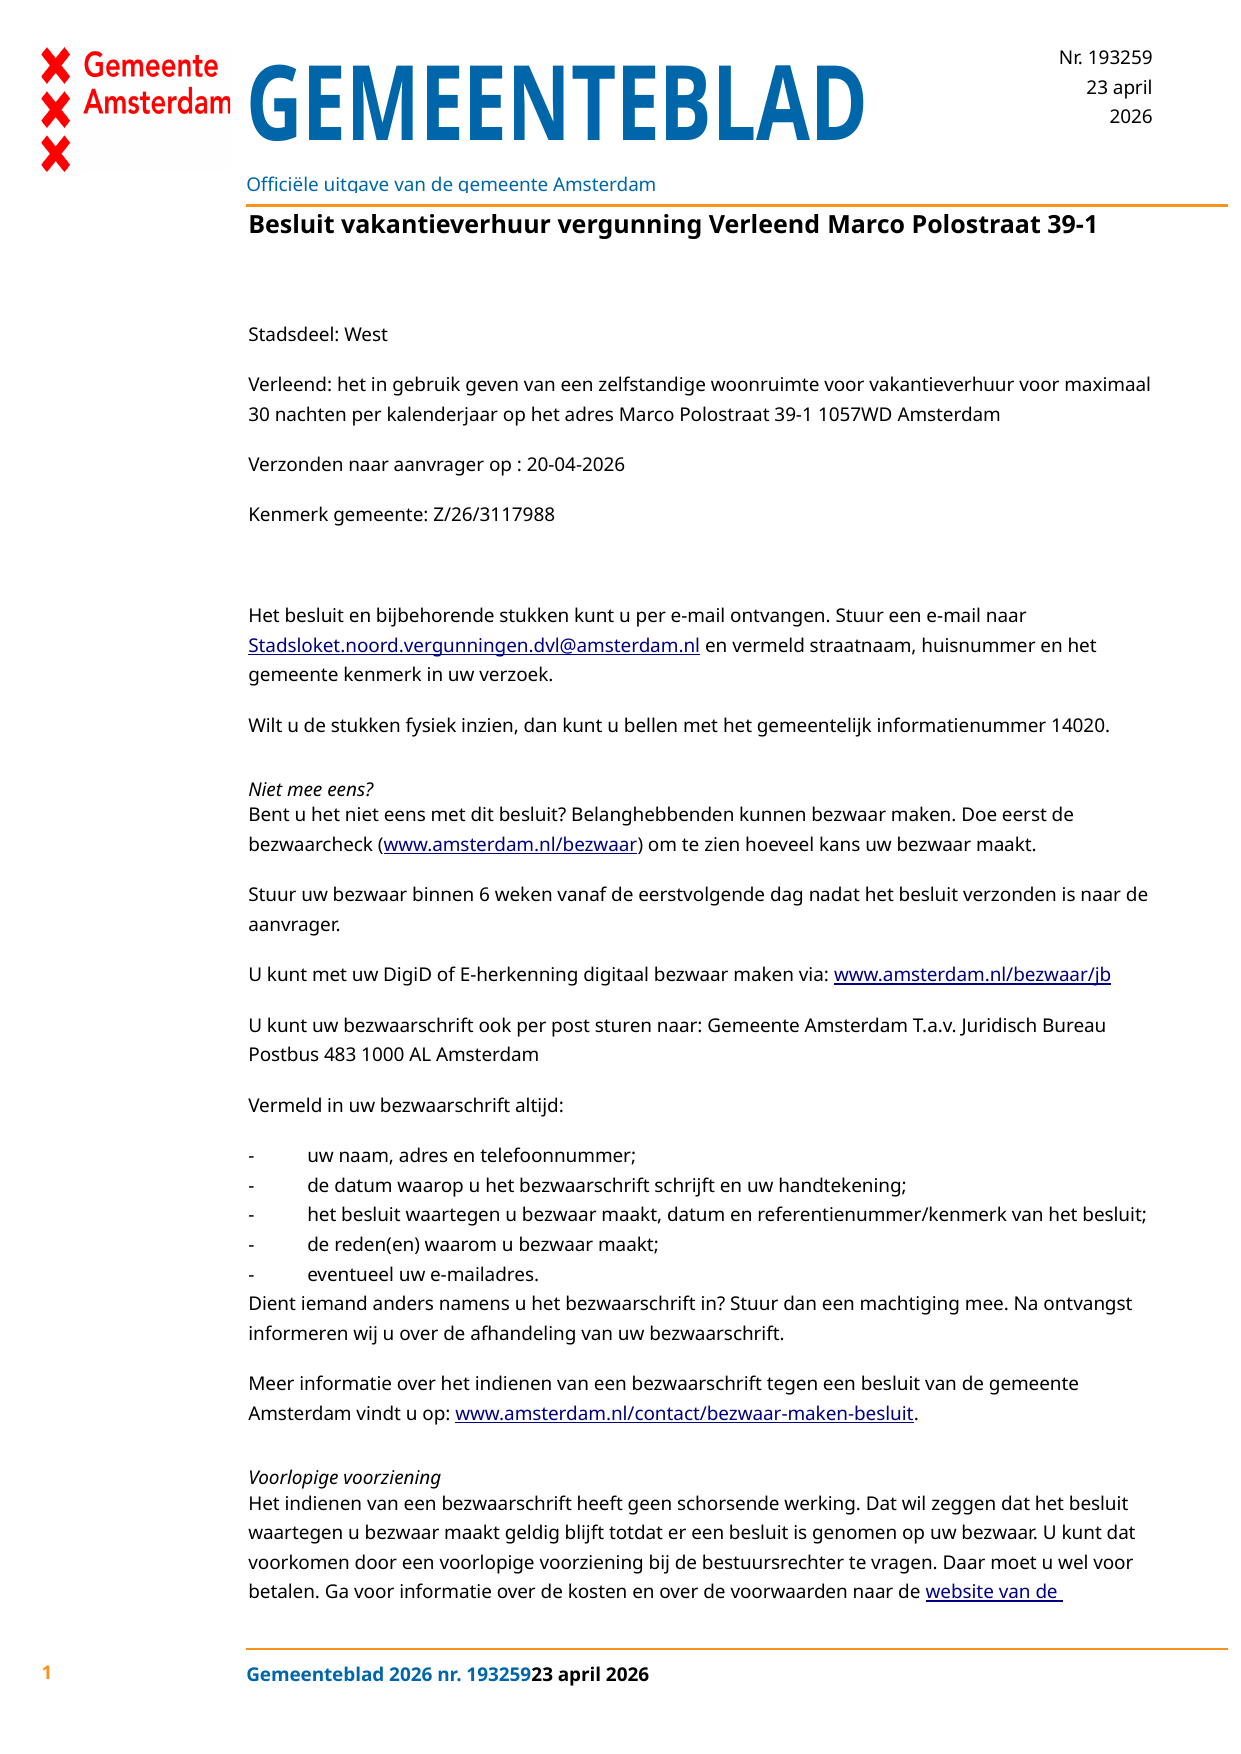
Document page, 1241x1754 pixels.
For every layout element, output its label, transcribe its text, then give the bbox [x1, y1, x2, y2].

text Verleend: het in gebruik geven van een zelfstandige woonruimte voor vakantieverhuur voor maximaal 30 nachten per kalenderjaar op het adres Marco Polostraat 39-1 1057WD Amsterdam [248, 371, 1152, 426]
text Het indienen van een bezwaarschrift heeft geen schorsende werking. Dat wil zeggen dat het besluit waartegen u bezwaar maakt geldig blijft totdat er een besluit is genomen op uw bezwaar. U kunt dat voorkomen door een voorlopige voorziening bij de bestuursrechter te vragen. Daar moet u wel voor betalen. Ga voor informatie over de kosten en over de voorwaarden naar de website van de [248, 1490, 1152, 1604]
text Niet mee eens? [248, 776, 1152, 802]
text Stuur uw bezwaar binnen 6 weken vanaf de eerstvolgende dag nadat het besluit verzonden is naar de aanvrager. [248, 882, 1152, 937]
list de reden(en) waarom u bezwaar maakt; [248, 1231, 1152, 1257]
list uw naam, adres en telefoonnummer; [248, 1142, 1152, 1168]
text Voorlopige voorziening [248, 1464, 1152, 1490]
text U kunt uw bezwaarschrift ook per post sturen naar: Gemeente Amsterdam T.a.v. Juridisch Bureau Postbus 483 1000 AL Amsterdam [248, 1012, 1152, 1067]
list eventueel uw e-mailadres. [248, 1261, 1152, 1287]
picture [41, 47, 231, 172]
list de datum waarop u het bezwaarschrift schrijft en uw handtekening; [248, 1172, 1152, 1198]
text Meer informatie over het indienen van een bezwaarschrift tegen een besluit van de gemeente Amsterdam vindt u op: www.amsterdam.nl/contact/bezwaar-maken-besluit. [248, 1370, 1152, 1426]
text U kunt met uw DigiD of E-herkenning digitaal bezwaar maken via: www.amsterdam.nl/bezwaar/jb [248, 962, 1152, 987]
text Kenmerk gemeente: Z/26/3117988 [248, 502, 1152, 527]
text Vermeld in uw bezwaarschrift altijd: [248, 1092, 1152, 1118]
text Besluit vakantieverhuur vergunning Verleend Marco Polostraat 39-1 [248, 207, 1152, 241]
text Verzonden naar aanvrager op : 20-04-2026 [248, 451, 1152, 477]
text Stadsdeel: West [248, 321, 1152, 346]
text Bent u het niet eens met dit besluit? Belanghebbenden kunnen bezwaar maken. Doe eerst de bezwaarcheck (www.amsterdam.nl/bezwaar) om te zien hoeveel kans uw bezwaar maakt. [248, 802, 1152, 857]
text Wilt u de stukken fysiek inzien, dan kunt u bellen met het gemeentelijk informatienummer 14020. [248, 712, 1152, 738]
text Dient iemand anders namens u het bezwaarschrift in? Stuur dan een machtiging mee. Na ontvangst informeren wij u over de afhandeling van uw bezwaarschrift. [248, 1290, 1152, 1346]
text Het besluit en bijbehorende stukken kunt u per e-mail ontvangen. Stuur een e-mail naar Stadsloket.noord.vergunningen.dvl@amsterdam.nl en vermeld straatnaam, huisnummer en het gemeente kenmerk in uw verzoek. [248, 602, 1152, 687]
list het besluit waartegen u bezwaar maakt, datum en referentienummer/kenmerk van het besluit; [248, 1202, 1152, 1227]
